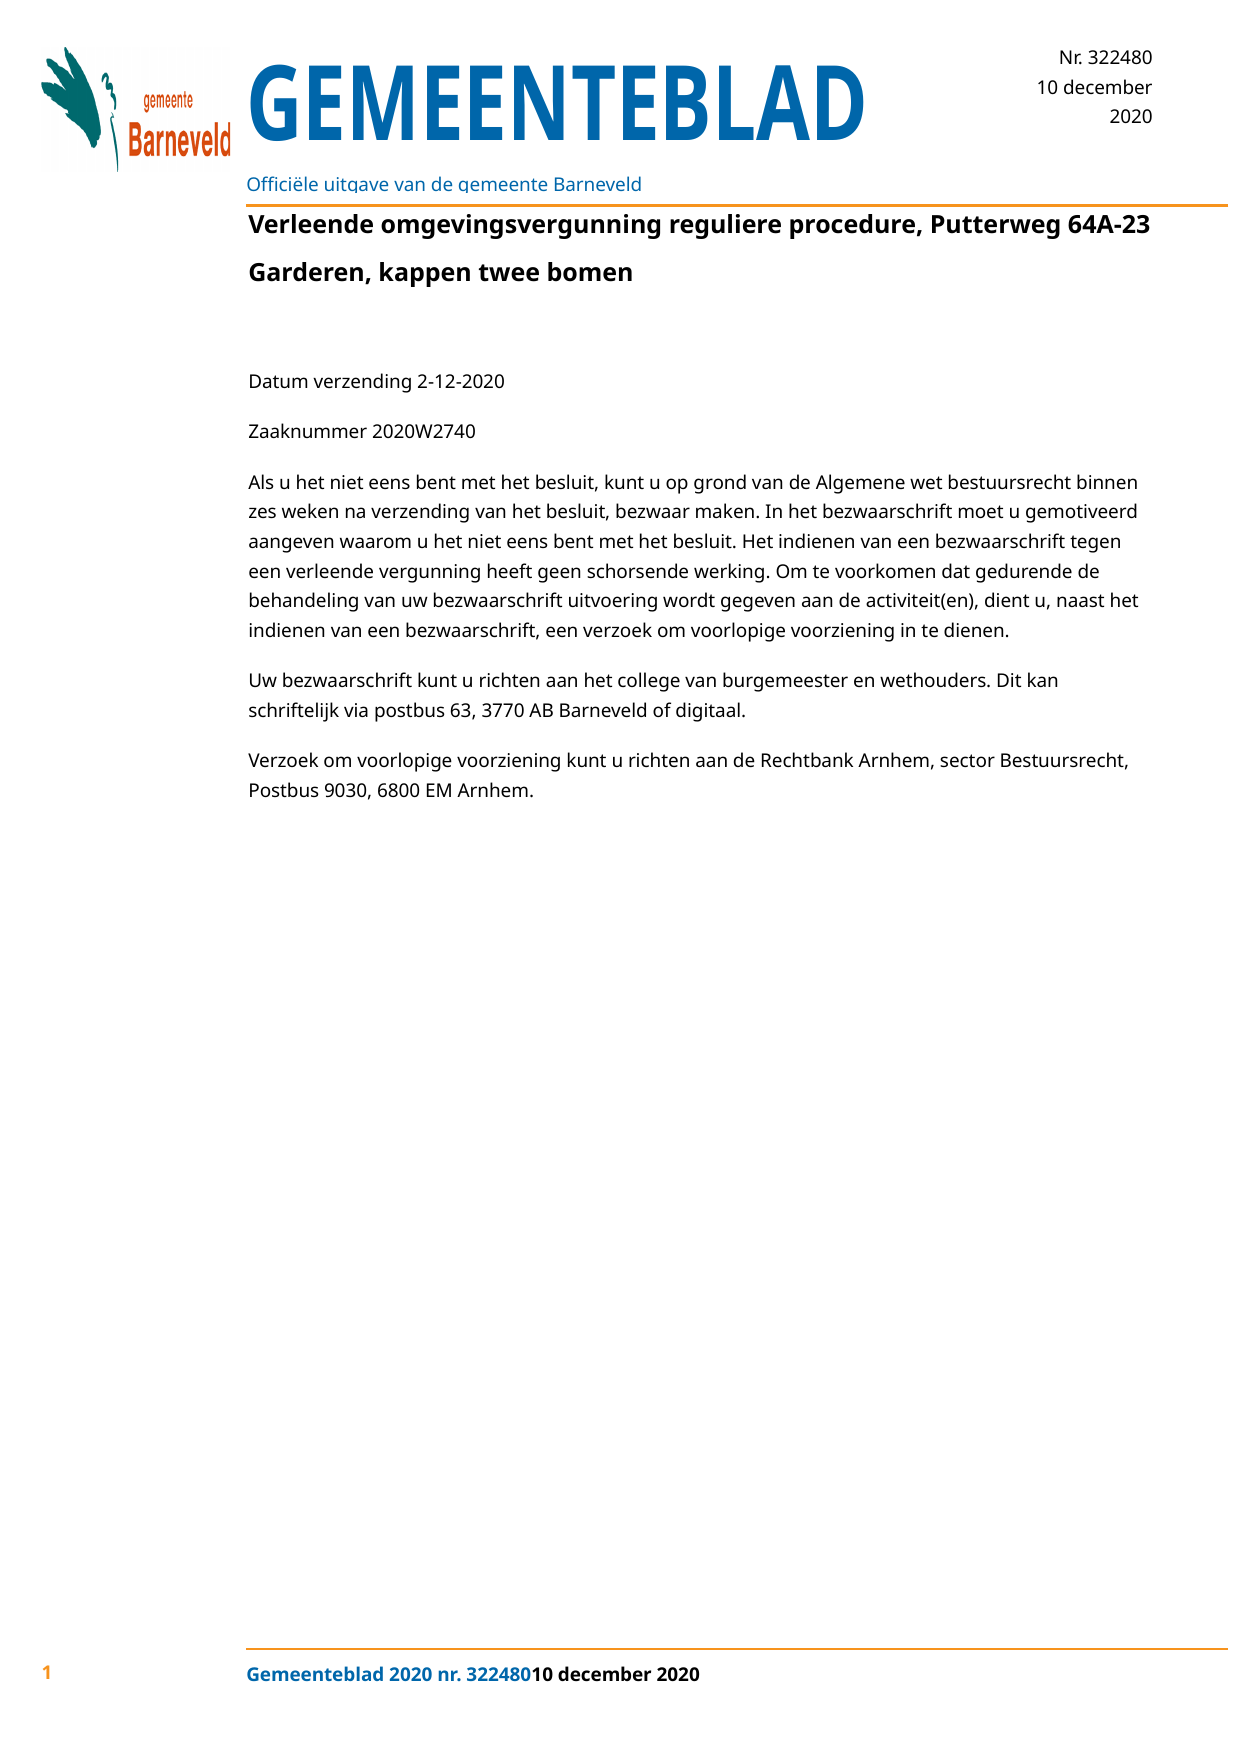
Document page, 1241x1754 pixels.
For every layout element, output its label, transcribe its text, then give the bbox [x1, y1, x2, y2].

text Datum verzending 2-12-2020 [248, 368, 1152, 394]
text Verleende omgevingsvergunning reguliere procedure, Putterweg 64A-23 Garderen, kappen twee bomen [248, 207, 1152, 288]
text Verzoek om voorlopige voorziening kunt u richten aan de Rechtbank Arnhem, sector Bestuursrecht, Postbus 9030, 6800 EM Arnhem. [248, 747, 1152, 803]
text Uw bezwaarschrift kunt u richten aan het college van burgemeester en wethouders. Dit kan schriftelijk via postbus 63, 3770 AB Barneveld of digitaal. [248, 667, 1152, 723]
picture [41, 47, 231, 172]
text Zaaknummer 2020W2740 [248, 419, 1152, 444]
text Als u het niet eens bent met het besluit, kunt u op grond van de Algemene wet bestuursrecht binnen zes weken na verzending van het besluit, bezwaar maken. In het bezwaarschrift moet u gemotiveerd aangeven waarom u het niet eens bent met het besluit. Het indienen van een bezwaarschrift tegen een verleende vergunning heeft geen schorsende werking. Om te voorkomen dat gedurende de behandeling van uw bezwaarschrift uitvoering wordt gegeven aan de activiteit(en), dient u, naast het indienen van een bezwaarschrift, een verzoek om voorlopige voorziening in te dienen. [248, 469, 1152, 643]
